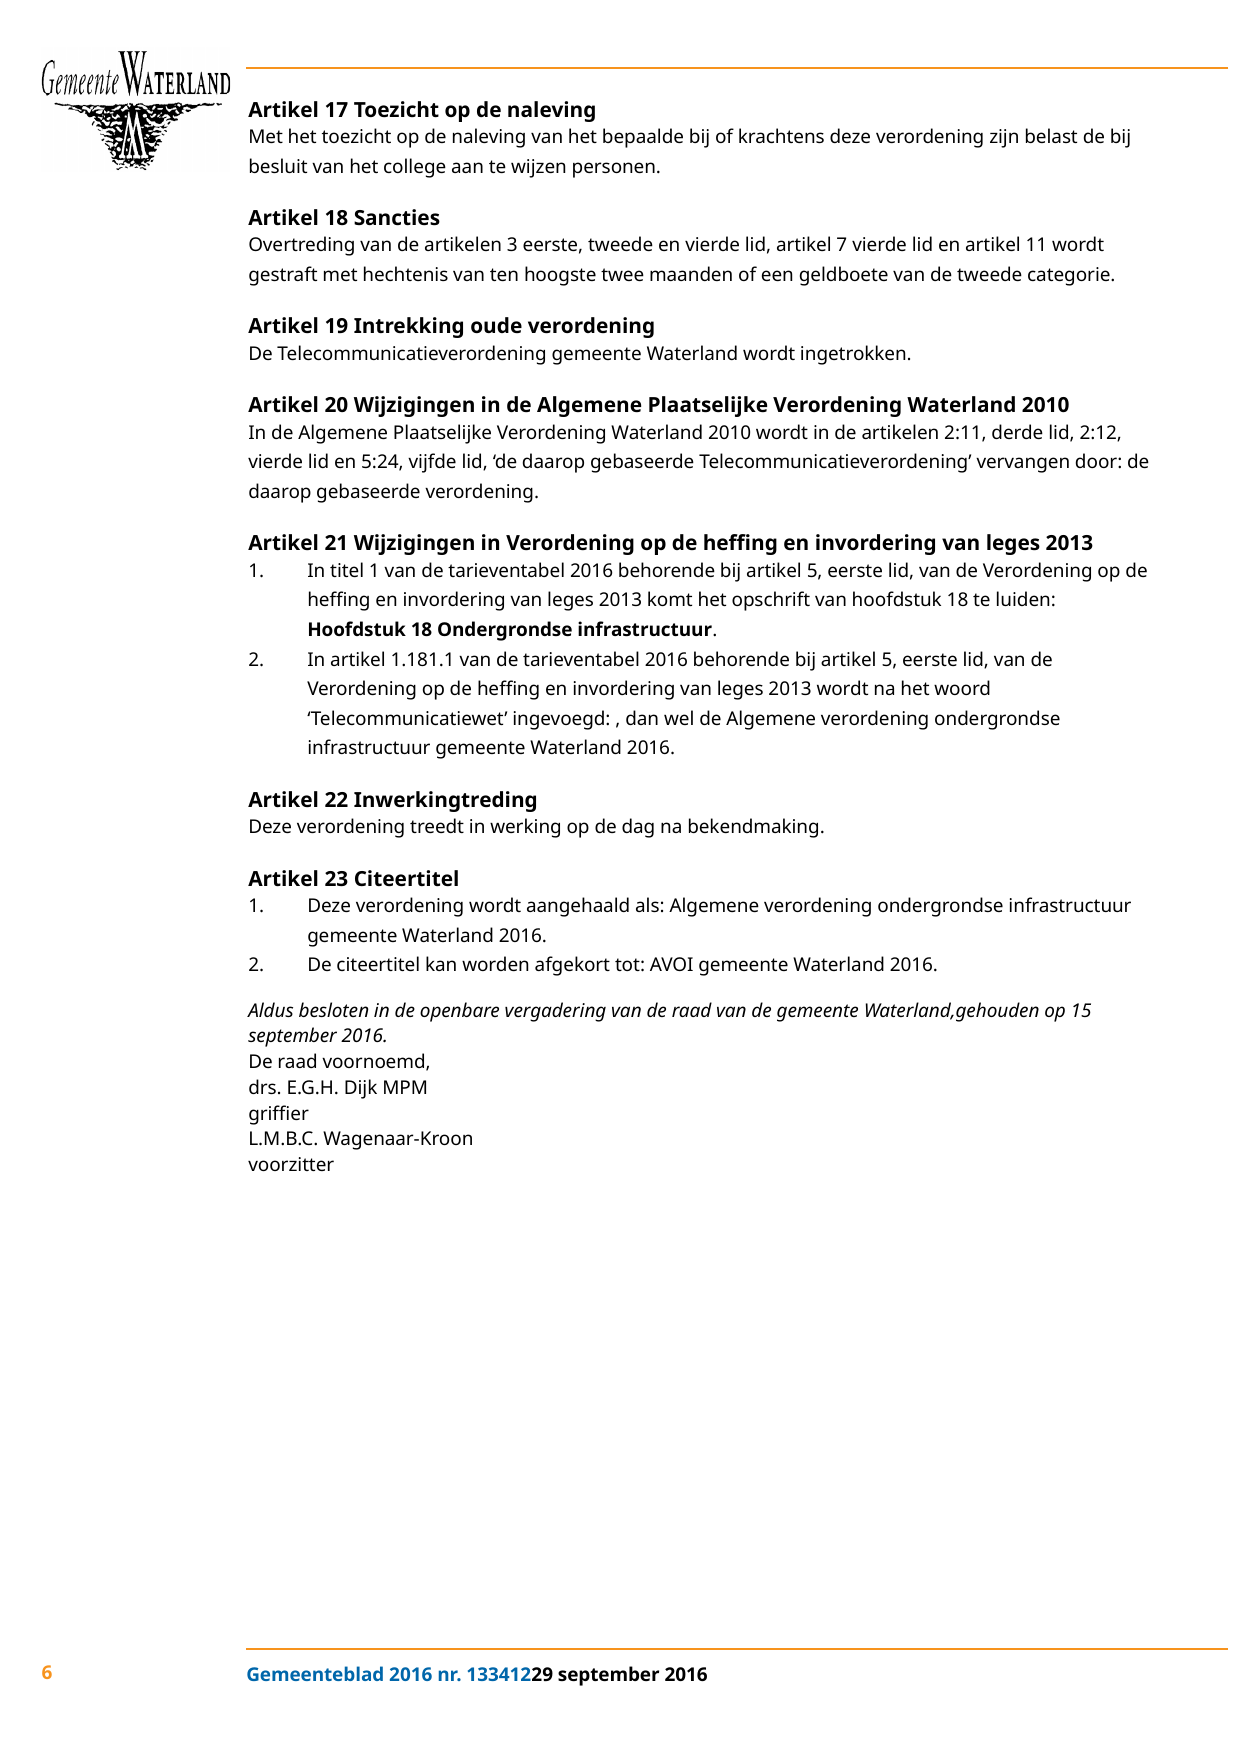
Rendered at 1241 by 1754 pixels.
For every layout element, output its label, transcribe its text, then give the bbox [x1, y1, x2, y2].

text De Telecommunicatieverordening gemeente Waterland wordt ingetrokken. [248, 340, 1152, 366]
text Artikel 17 Toezicht op de naleving [248, 95, 1152, 123]
text Deze verordening treedt in werking op de dag na bekendmaking. [248, 813, 1152, 839]
text drs. E.G.H. Dijk MPM [248, 1074, 1152, 1100]
list In artikel 1.181.1 van de tarieventabel 2016 behorende bij artikel 5, eerste lid, van de Verordening op de heffing en invordering van leges 2013 wordt na het woord ‘Telecommunicatiewet’ ingevoegd: , dan wel de Algemene verordening ondergrondse infrastructuur gemeente Waterland 2016. [248, 646, 1152, 760]
text Artikel 18 Sancties [248, 203, 1152, 232]
text Overtreding van de artikelen 3 eerste, tweede en vierde lid, artikel 7 vierde lid en artikel 11 wordt gestraft met hechtenis van ten hoogste twee maanden of een geldboete van de tweede categorie. [248, 232, 1152, 287]
text griffier [248, 1100, 1152, 1126]
text voorzitter [248, 1151, 1152, 1177]
text Met het toezicht op de naleving van het bepaalde bij of krachtens deze verordening zijn belast de bij besluit van het college aan te wijzen personen. [248, 123, 1152, 178]
text In de Algemene Plaatselijke Verordening Waterland 2010 wordt in de artikelen 2:11, derde lid, 2:12, vierde lid en 5:24, vijfde lid, ‘de daarop gebaseerde Telecommunicatieverordening’ vervangen door: de daarop gebaseerde verordening. [248, 419, 1152, 504]
text Artikel 19 Intrekking oude verordening [248, 312, 1152, 340]
list In titel 1 van de tarieventabel 2016 behorende bij artikel 5, eerste lid, van de Verordening op de heffing en invordering van leges 2013 komt het opschrift van hoofdstuk 18 te luiden: Hoofdstuk 18 Ondergrondse infrastructuur. [248, 557, 1152, 642]
text Artikel 21 Wijzigingen in Verordening op de heffing en invordering van leges 2013 [248, 528, 1152, 557]
text De raad voornoemd, [248, 1048, 1152, 1074]
list De citeertitel kan worden afgekort tot: AVOI gemeente Waterland 2016. [248, 951, 1152, 977]
text Aldus besloten in de openbare vergadering van de raad van de gemeente Waterland,gehouden op 15 september 2016. [248, 997, 1152, 1048]
text Artikel 23 Citeertitel [248, 864, 1152, 892]
list Deze verordening wordt aangehaald als: Algemene verordening ondergrondse infrastructuur gemeente Waterland 2016. [248, 892, 1152, 947]
text Artikel 20 Wijzigingen in de Algemene Plaatselijke Verordening Waterland 2010 [248, 391, 1152, 419]
picture [41, 47, 231, 172]
text L.M.B.C. Wagenaar-Kroon [248, 1126, 1152, 1151]
text Artikel 22 Inwerkingtreding [248, 785, 1152, 813]
